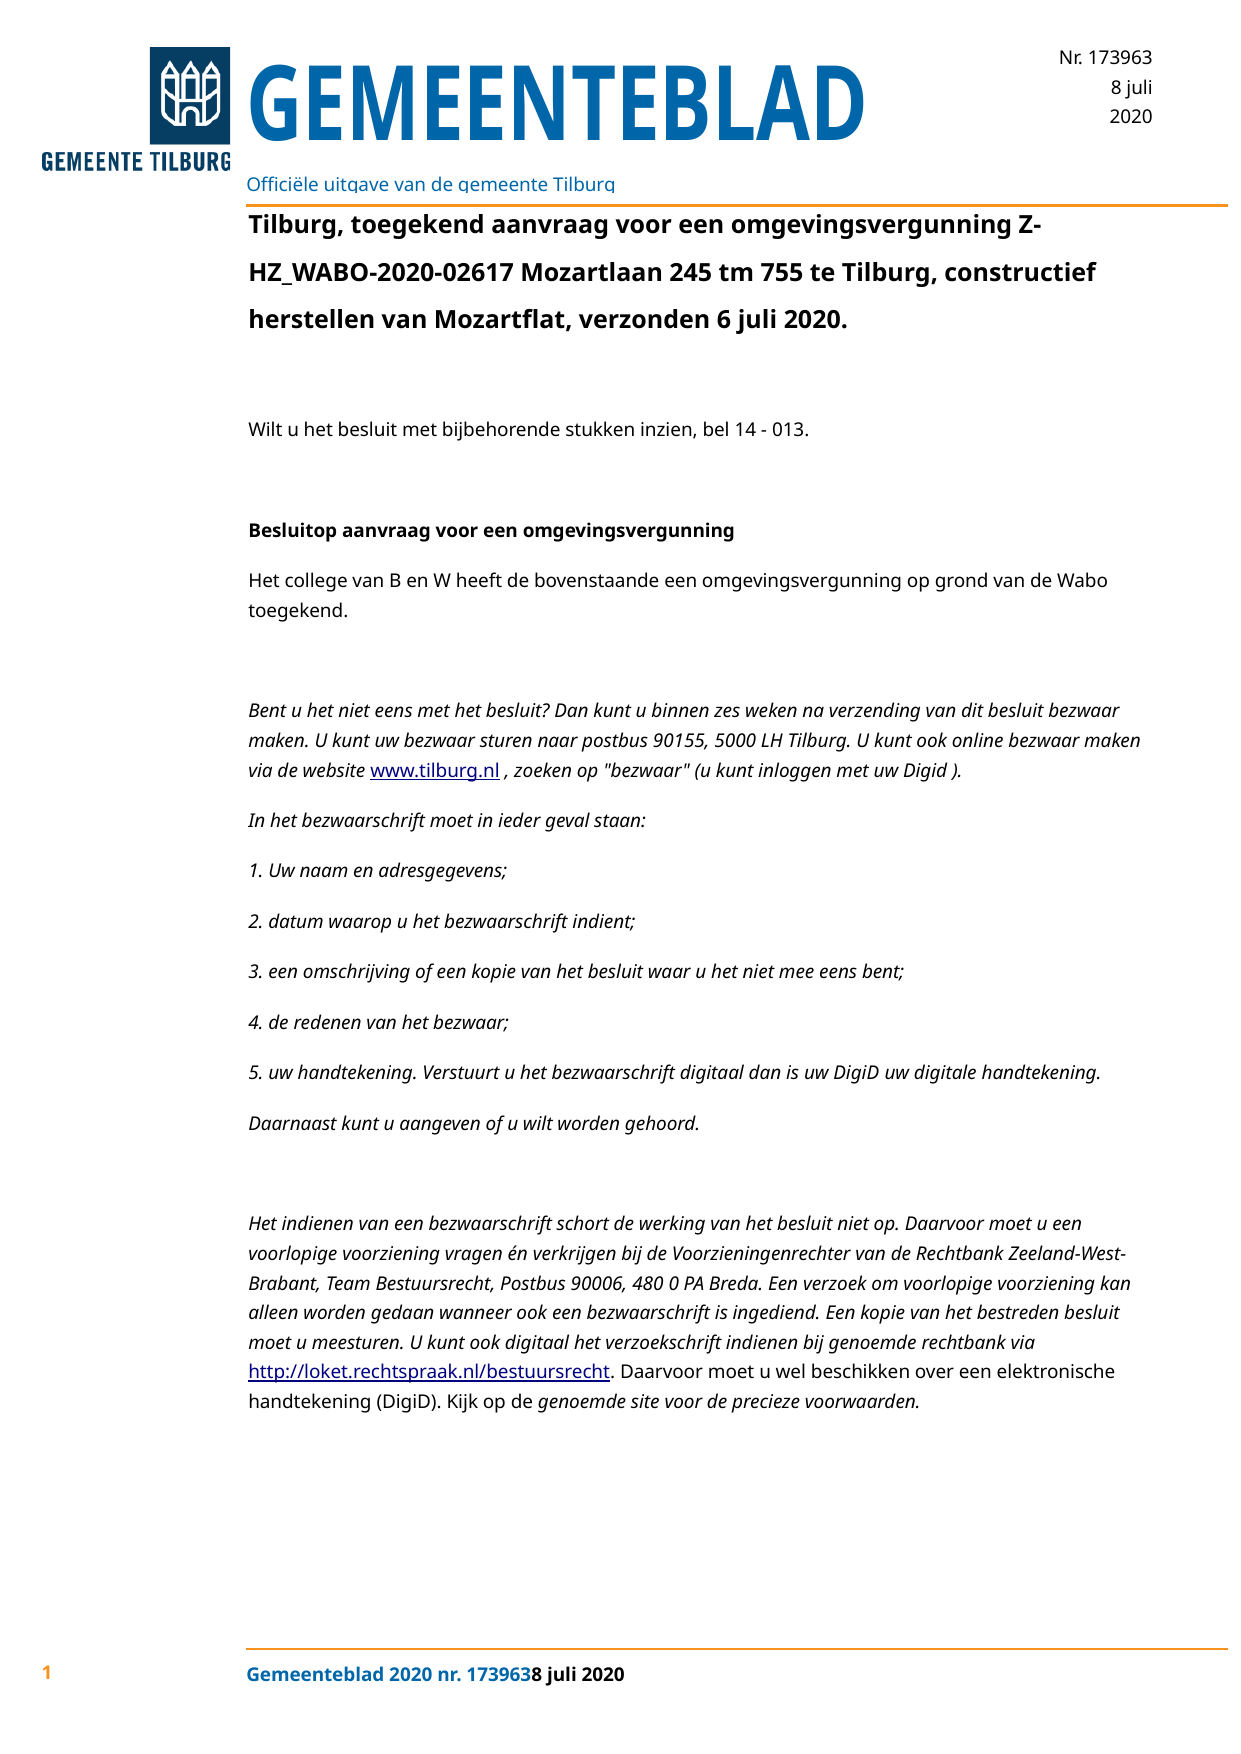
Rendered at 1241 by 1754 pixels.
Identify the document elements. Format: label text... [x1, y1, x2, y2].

text Besluitop aanvraag voor een omgevingsvergunning [248, 517, 1152, 542]
picture [41, 47, 231, 172]
text Wilt u het besluit met bijbehorende stukken inzien, bel 14 - 013. [248, 416, 1152, 442]
text Het college van B en W heeft de bovenstaande een omgevingsvergunning op grond van de Wabo toegekend. [248, 567, 1152, 622]
text 3. een omschrijving of een kopie van het besluit waar u het niet mee eens bent; [248, 958, 1152, 984]
text 5. uw handtekening. Verstuurt u het bezwaarschrift digitaal dan is uw DigiD uw digitale handtekening. [248, 1059, 1152, 1085]
text Bent u het niet eens met het besluit? Dan kunt u binnen zes weken na verzending van dit besluit bezwaar maken. U kunt uw bezwaar sturen naar postbus 90155, 5000 LH Tilburg. U kunt ook online bezwaar maken via de website www.tilburg.nl , zoeken op "bezwaar" (u kunt inloggen met uw Digid ). [248, 698, 1152, 782]
text 1. Uw naam en adresgegevens; [248, 858, 1152, 883]
text 4. de redenen van het bezwaar; [248, 1009, 1152, 1034]
text In het bezwaarschrift moet in ieder geval staan: [248, 807, 1152, 833]
text Het indienen van een bezwaarschrift schort de werking van het besluit niet op. Daarvoor moet u een voorlopige voorziening vragen én verkrijgen bij de Voorzieningenrechter van de Rechtbank Zeeland-West-Brabant, Team Bestuursrecht, Postbus 90006, 480 0 PA Breda. Een verzoek om voorlopige voorziening kan alleen worden gedaan wanneer ook een bezwaarschrift is ingediend. Een kopie van het bestreden besluit moet u meesturen. U kunt ook digitaal het verzoekschrift indienen bij genoemde rechtbank via http://loket.rechtspraak.nl/bestuursrecht. Daarvoor moet u wel beschikken over een elektronische handtekening (DigiD). Kijk op de genoemde site voor de precieze voorwaarden. [248, 1211, 1152, 1414]
text Tilburg, toegekend aanvraag voor een omgevingsvergunning Z-HZ_WABO-2020-02617 Mozartlaan 245 tm 755 te Tilburg, constructief herstellen van Mozartflat, verzonden 6 juli 2020. [248, 207, 1152, 336]
text 2. datum waarop u het bezwaarschrift indient; [248, 908, 1152, 934]
text Daarnaast kunt u aangeven of u wilt worden gehoord. [248, 1110, 1152, 1135]
